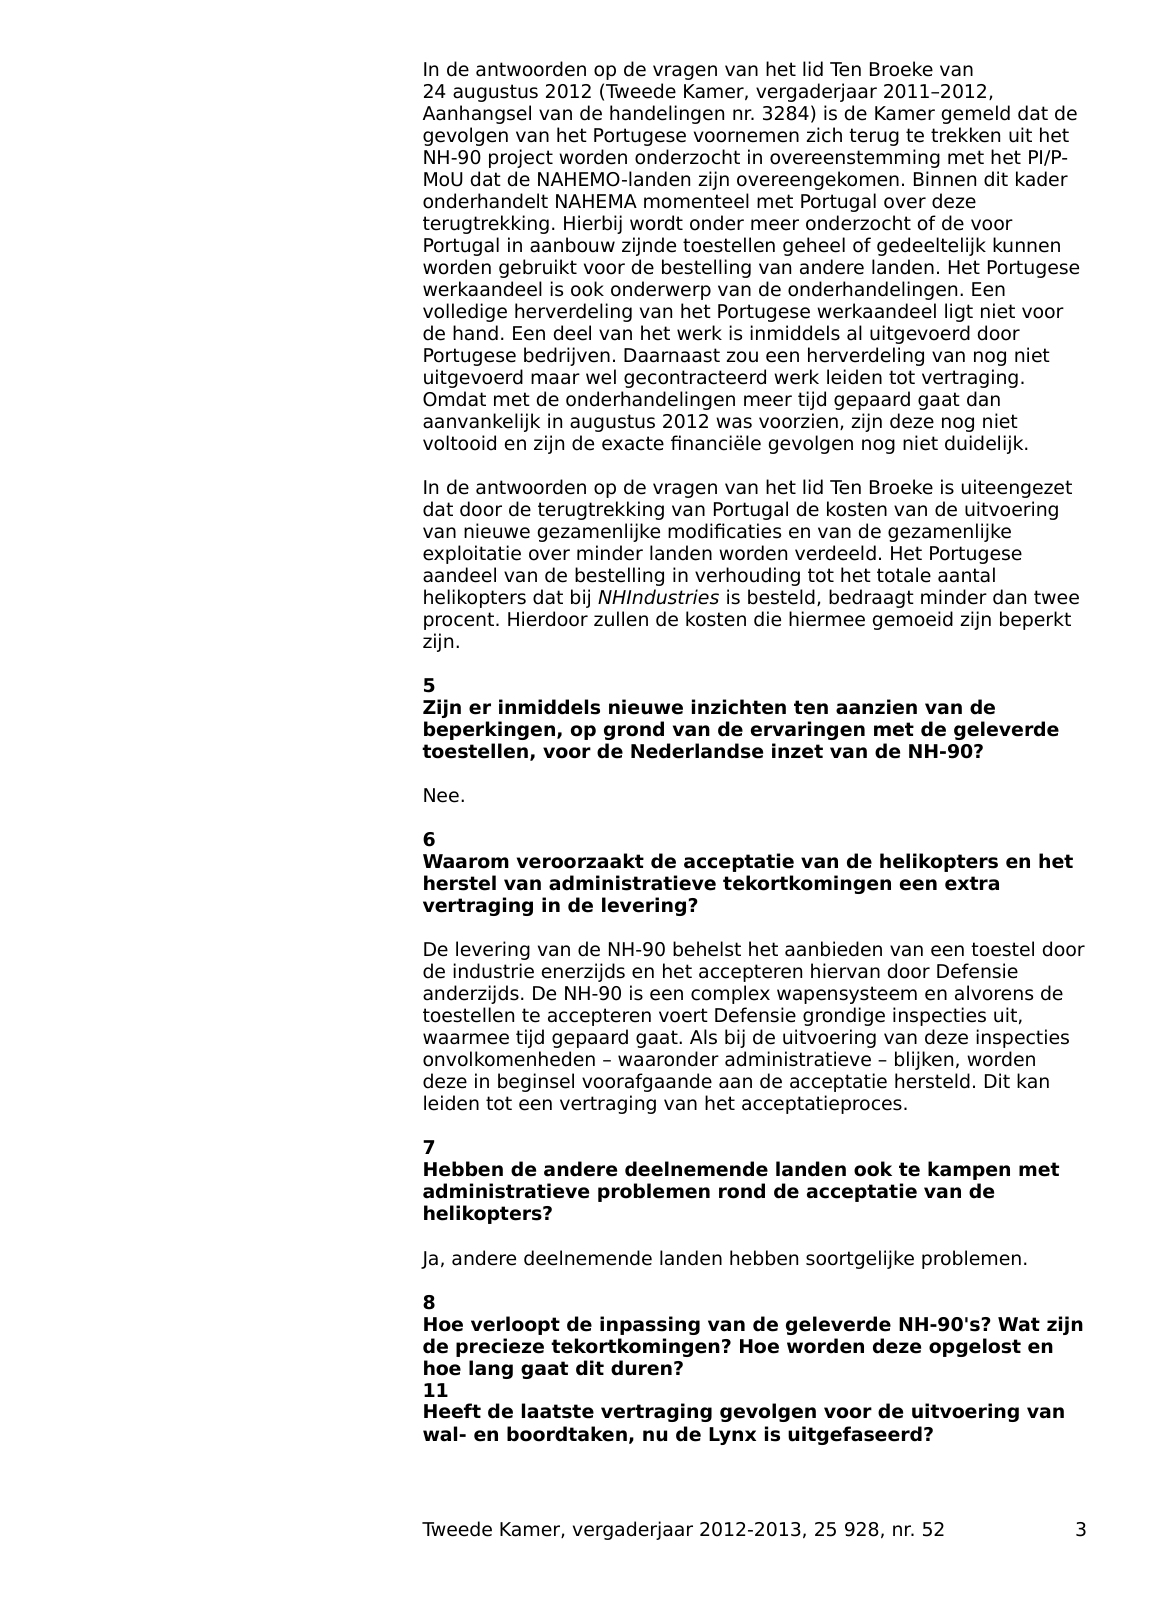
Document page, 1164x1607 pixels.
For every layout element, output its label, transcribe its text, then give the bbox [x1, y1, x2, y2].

text Nee. [422, 785, 1087, 807]
text 5 [422, 675, 1087, 697]
text 6 [422, 829, 1087, 851]
text 8 [422, 1292, 1087, 1313]
text Hebben de andere deelnemende landen ook te kampen met administratieve problemen rond de acceptatie van de helikopters? [422, 1159, 1087, 1225]
text 11 [422, 1379, 1087, 1401]
text Hoe verloopt de inpassing van de geleverde NH-90's? Wat zijn de precieze tekortkomingen? Hoe worden deze opgelost en hoe lang gaat dit duren? [422, 1313, 1087, 1379]
text In de antwoorden op de vragen van het lid Ten Broeke van 24 augustus 2012 (Tweede Kamer, vergaderjaar 2011–2012, Aanhangsel van de handelingen nr. 3284) is de Kamer gemeld dat de gevolgen van het Portugese voornemen zich terug te trekken uit het NH-90 project worden onderzocht in overeenstemming met het PI/P-MoU dat de NAHEMO-landen zijn overeengekomen. Binnen dit kader onderhandelt NAHEMA momenteel met Portugal over deze terugtrekking. Hierbij wordt onder meer onderzocht of de voor Portugal in aanbouw zijnde toestellen geheel of gedeeltelijk kunnen worden gebruikt voor de bestelling van andere landen. Het Portugese werkaandeel is ook onderwerp van de onderhandelingen. Een volledige herverdeling van het Portugese werkaandeel ligt niet voor de hand. Een deel van het werk is inmiddels al uitgevoerd door Portugese bedrijven. Daarnaast zou een herverdeling van nog niet uitgevoerd maar wel gecontracteerd werk leiden tot vertraging. Omdat met de onderhandelingen meer tijd gepaard gaat dan aanvankelijk in augustus 2012 was voorzien, zijn deze nog niet voltooid en zijn de exacte financiële gevolgen nog niet duidelijk. [422, 59, 1087, 455]
text Waarom veroorzaakt de acceptatie van de helikopters en het herstel van administratieve tekortkomingen een extra vertraging in de levering? [422, 851, 1087, 917]
text In de antwoorden op de vragen van het lid Ten Broeke is uiteengezet dat door de terugtrekking van Portugal de kosten van de uitvoering van nieuwe gezamenlijke modificaties en van de gezamenlijke exploitatie over minder landen worden verdeeld. Het Portugese aandeel van de bestelling in verhouding tot het totale aantal helikopters dat bij NHIndustries is besteld, bedraagt minder dan twee procent. Hierdoor zullen de kosten die hiermee gemoeid zijn beperkt zijn. [422, 477, 1087, 653]
text De levering van de NH-90 behelst het aanbieden van een toestel door de industrie enerzijds en het accepteren hiervan door Defensie anderzijds. De NH-90 is een complex wapensysteem en alvorens de toestellen te accepteren voert Defensie grondige inspecties uit, waarmee tijd gepaard gaat. Als bij de uitvoering van deze inspecties onvolkomenheden – waaronder administratieve – blijken, worden deze in beginsel voorafgaande aan de acceptatie hersteld. Dit kan leiden tot een vertraging van het acceptatieproces. [422, 939, 1087, 1115]
text Heeft de laatste vertraging gevolgen voor de uitvoering van wal- en boordtaken, nu de Lynx is uitgefaseerd? [422, 1401, 1087, 1445]
text Ja, andere deelnemende landen hebben soortgelijke problemen. [422, 1247, 1087, 1269]
text Zijn er inmiddels nieuwe inzichten ten aanzien van de beperkingen, op grond van de ervaringen met de geleverde toestellen, voor de Nederlandse inzet van de NH-90? [422, 697, 1087, 763]
text 7 [422, 1137, 1087, 1159]
